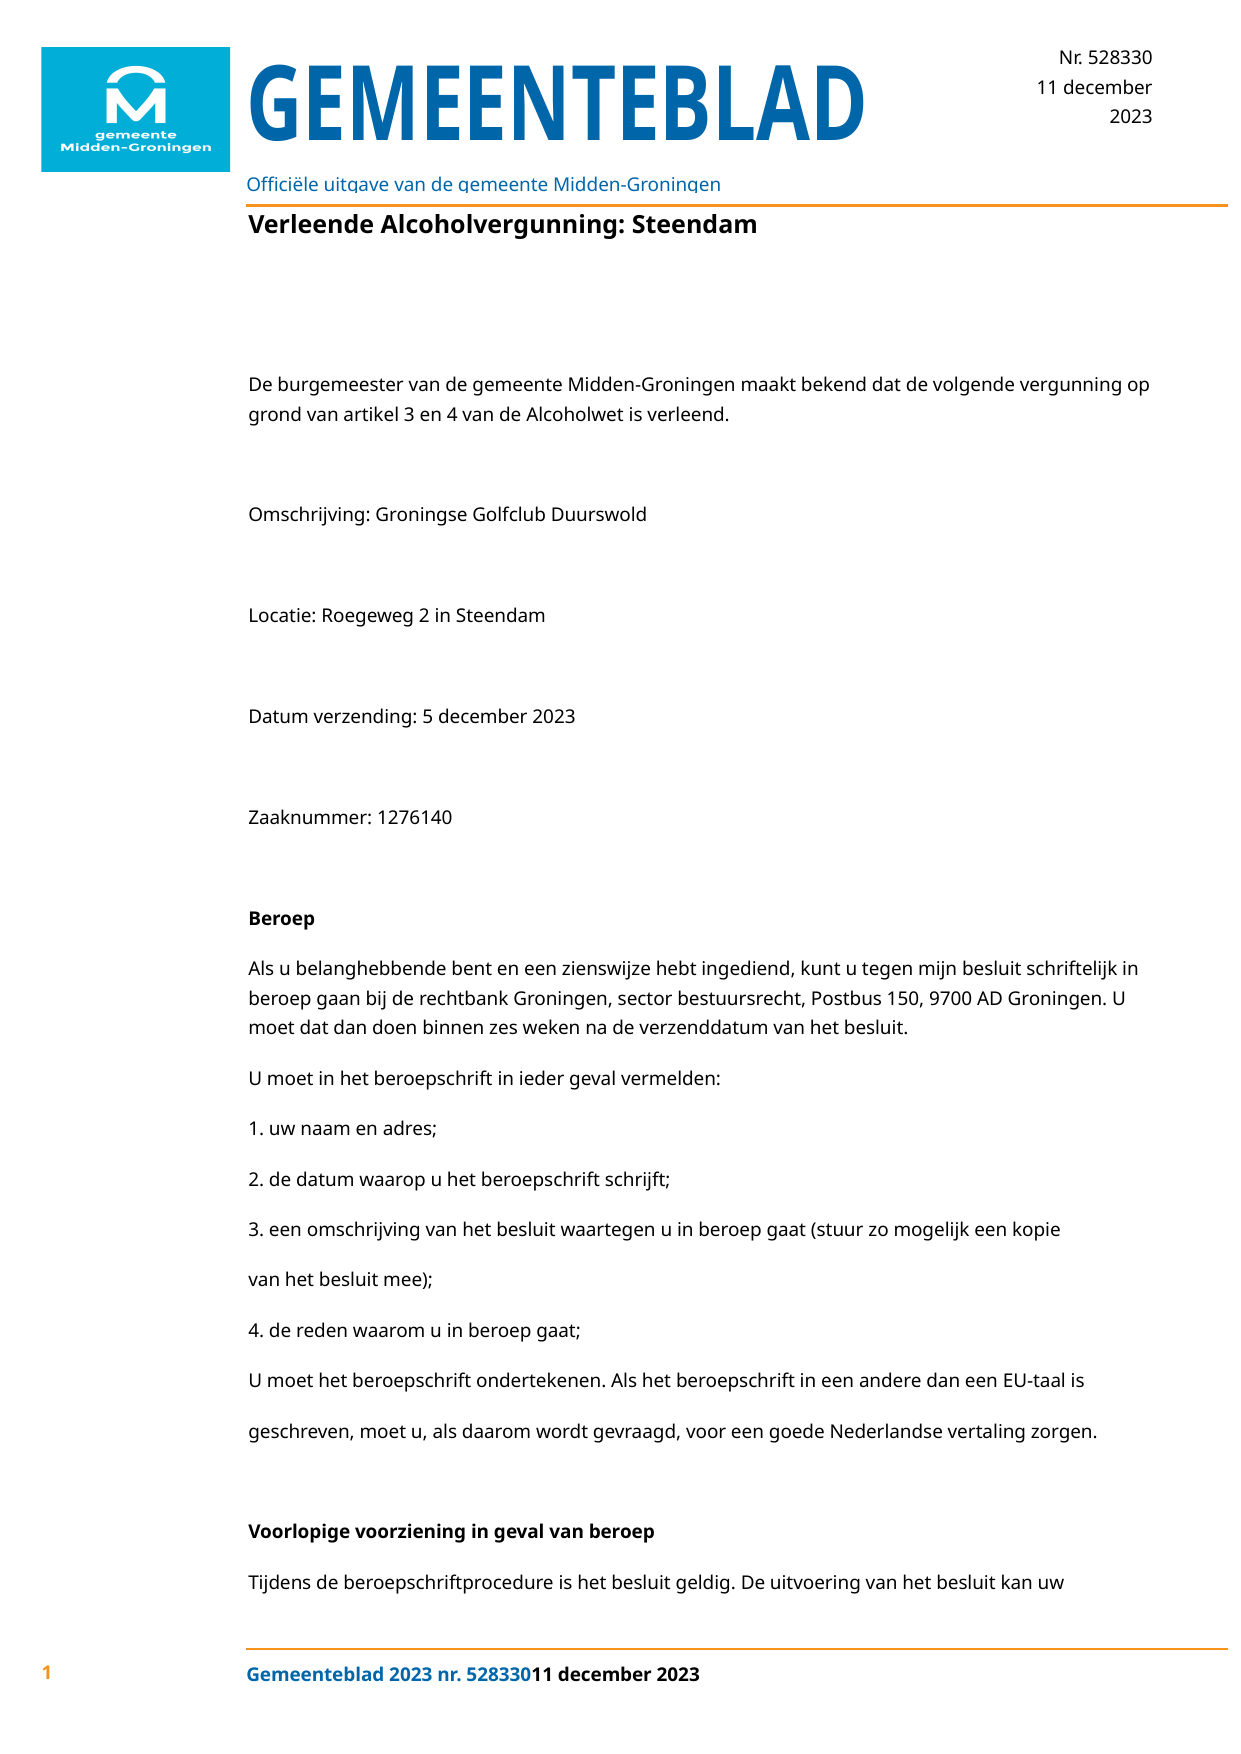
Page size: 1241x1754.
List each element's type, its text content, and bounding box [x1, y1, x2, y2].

text Als u belanghebbende bent en een zienswijze hebt ingediend, kunt u tegen mijn besluit schriftelijk in beroep gaan bij de rechtbank Groningen, sector bestuursrecht, Postbus 150, 9700 AD Groningen. U moet dat dan doen binnen zes weken na de verzenddatum van het besluit. [248, 955, 1152, 1040]
text Omschrijving: Groningse Golfclub Duurswold [248, 502, 1152, 527]
text Zaaknummer: 1276140 [248, 804, 1152, 830]
text De burgemeester van de gemeente Midden-Groningen maakt bekend dat de volgende vergunning op grond van artikel 3 en 4 van de Alcoholwet is verleend. [248, 371, 1152, 426]
text U moet het beroepschrift ondertekenen. Als het beroepschrift in een andere dan een EU-taal is [248, 1367, 1152, 1393]
picture [107, 89, 165, 122]
text Verleende Alcoholvergunning: Steendam [248, 207, 1152, 241]
text 3. een omschrijving van het besluit waartegen u in beroep gaat (stuur zo mogelijk een kopie [248, 1216, 1152, 1242]
text 4. de reden waarom u in beroep gaat; [248, 1317, 1152, 1343]
text Datum verzending: 5 december 2023 [248, 703, 1152, 729]
text 2. de datum waarop u het beroepschrift schrijft; [248, 1166, 1152, 1191]
text van het besluit mee); [248, 1267, 1152, 1292]
text geschreven, moet u, als daarom wordt gevraagd, voor een goede Nederlandse vertaling zorgen. [248, 1418, 1152, 1443]
text Locatie: Roegeweg 2 in Steendam [248, 602, 1152, 628]
text U moet in het beroepschrift in ieder geval vermelden: [248, 1065, 1152, 1091]
text Beroep [248, 905, 1152, 931]
picture [184, 146, 190, 153]
text Tijdens de beroepschriftprocedure is het besluit geldig. De uitvoering van het besluit kan uw [248, 1569, 1152, 1595]
text 1. uw naam en adres; [248, 1115, 1152, 1141]
text Voorlopige voorziening in geval van beroep [248, 1519, 1152, 1544]
picture [108, 66, 164, 82]
